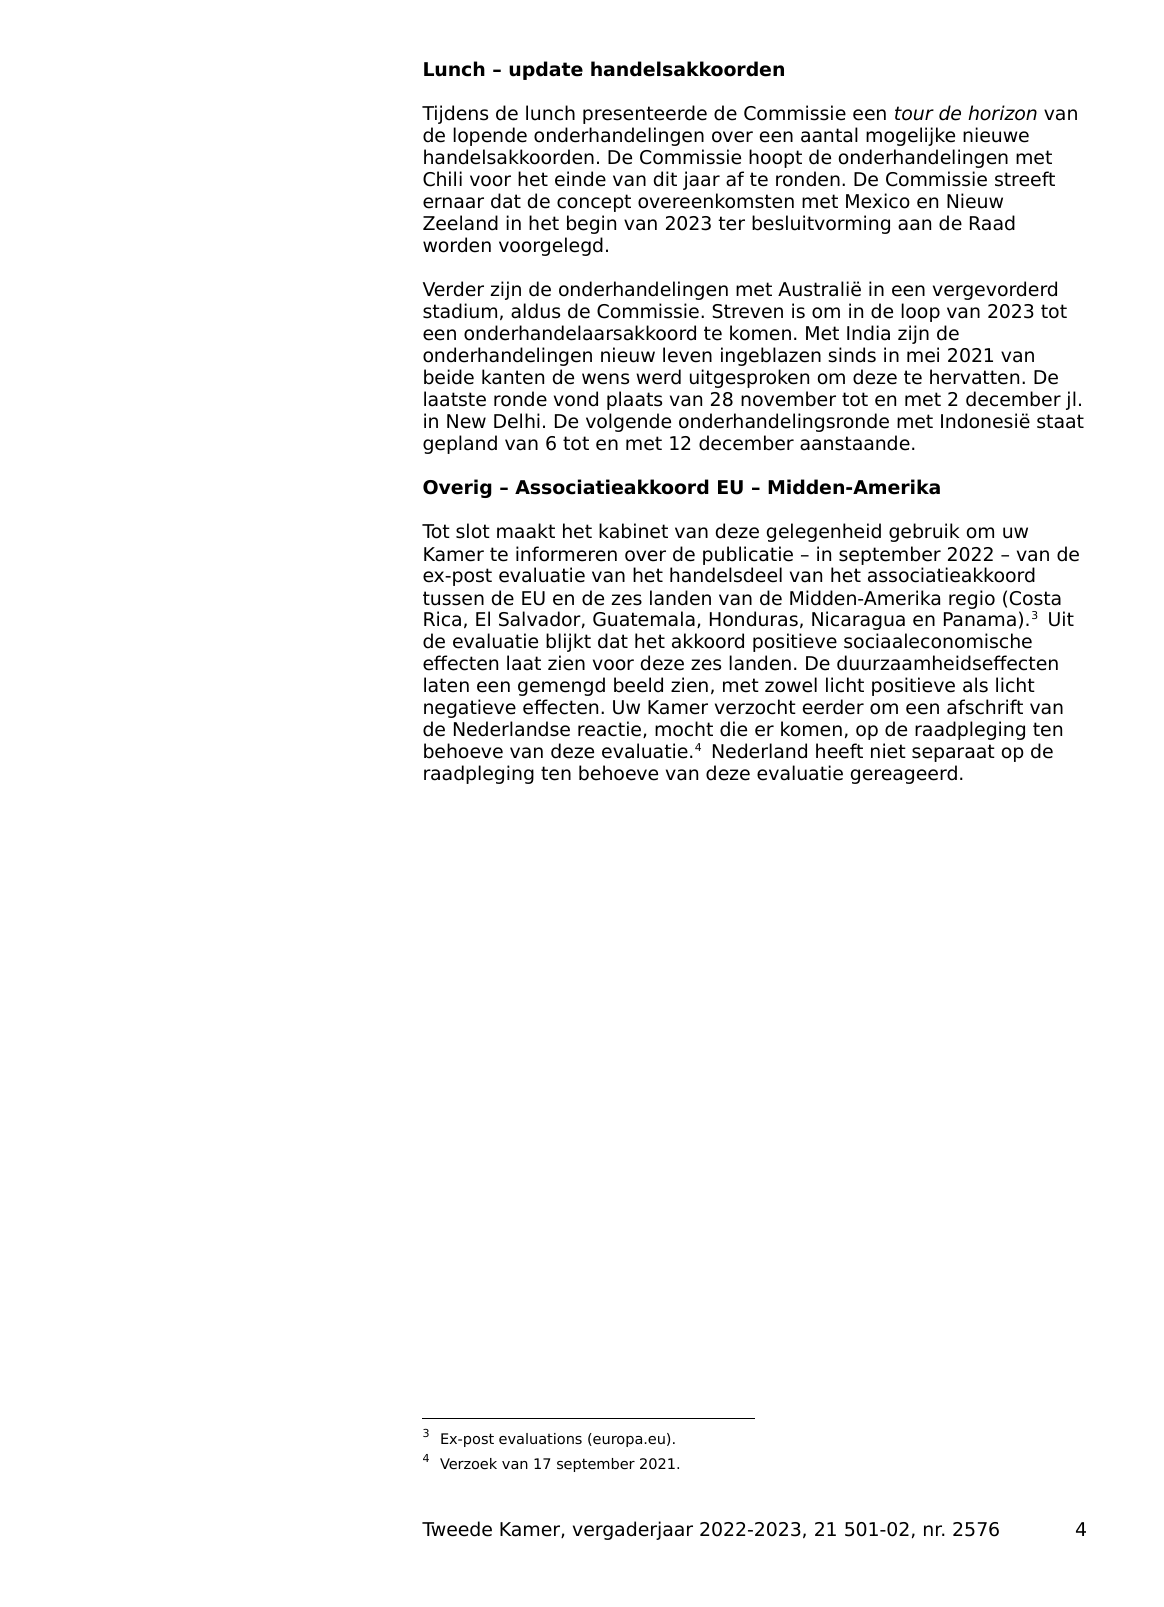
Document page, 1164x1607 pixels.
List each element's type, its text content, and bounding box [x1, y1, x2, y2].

text Verzoek van 17 september 2021. [422, 1452, 1087, 1474]
text Tot slot maakt het kabinet van deze gelegenheid gebruik om uw Kamer te informeren over de publicatie – in september 2022 – van de ex-post evaluatie van het handelsdeel van het associatieakkoord tussen de EU en de zes landen van de Midden-Amerika regio (Costa Rica, El Salvador, Guatemala, Honduras, Nicaragua en Panama). Uit de evaluatie blijkt dat het akkoord positieve sociaaleconomische effecten laat zien voor deze zes landen. De duurzaamheidseffecten laten een gemengd beeld zien, met zowel licht positieve als licht negatieve effecten. Uw Kamer verzocht eerder om een afschrift van de Nederlandse reactie, mocht die er komen, op de raadpleging ten behoeve van deze evaluatie. Nederland heeft niet separaat op de raadpleging ten behoeve van deze evaluatie gereageerd. [422, 521, 1087, 785]
subtitle Overig – Associatieakkoord EU – Midden-Amerika [422, 477, 1087, 499]
text Tijdens de lunch presenteerde de Commissie een tour de horizon van de lopende onderhandelingen over een aantal mogelijke nieuwe handelsakkoorden. De Commissie hoopt de onderhandelingen met Chili voor het einde van dit jaar af te ronden. De Commissie streeft ernaar dat de concept overeenkomsten met Mexico en Nieuw Zeeland in het begin van 2023 ter besluitvorming aan de Raad worden voorgelegd. [422, 103, 1087, 257]
text Verder zijn de onderhandelingen met Australië in een vergevorderd stadium, aldus de Commissie. Streven is om in de loop van 2023 tot een onderhandelaarsakkoord te komen. Met India zijn de onderhandelingen nieuw leven ingeblazen sinds in mei 2021 van beide kanten de wens werd uitgesproken om deze te hervatten. De laatste ronde vond plaats van 28 november tot en met 2 december jl. in New Delhi. De volgende onderhandelingsronde met Indonesië staat gepland van 6 tot en met 12 december aanstaande. [422, 279, 1087, 455]
subtitle Lunch – update handelsakkoorden [422, 59, 1087, 81]
text Ex-post evaluations (europa.eu). [422, 1427, 1087, 1449]
